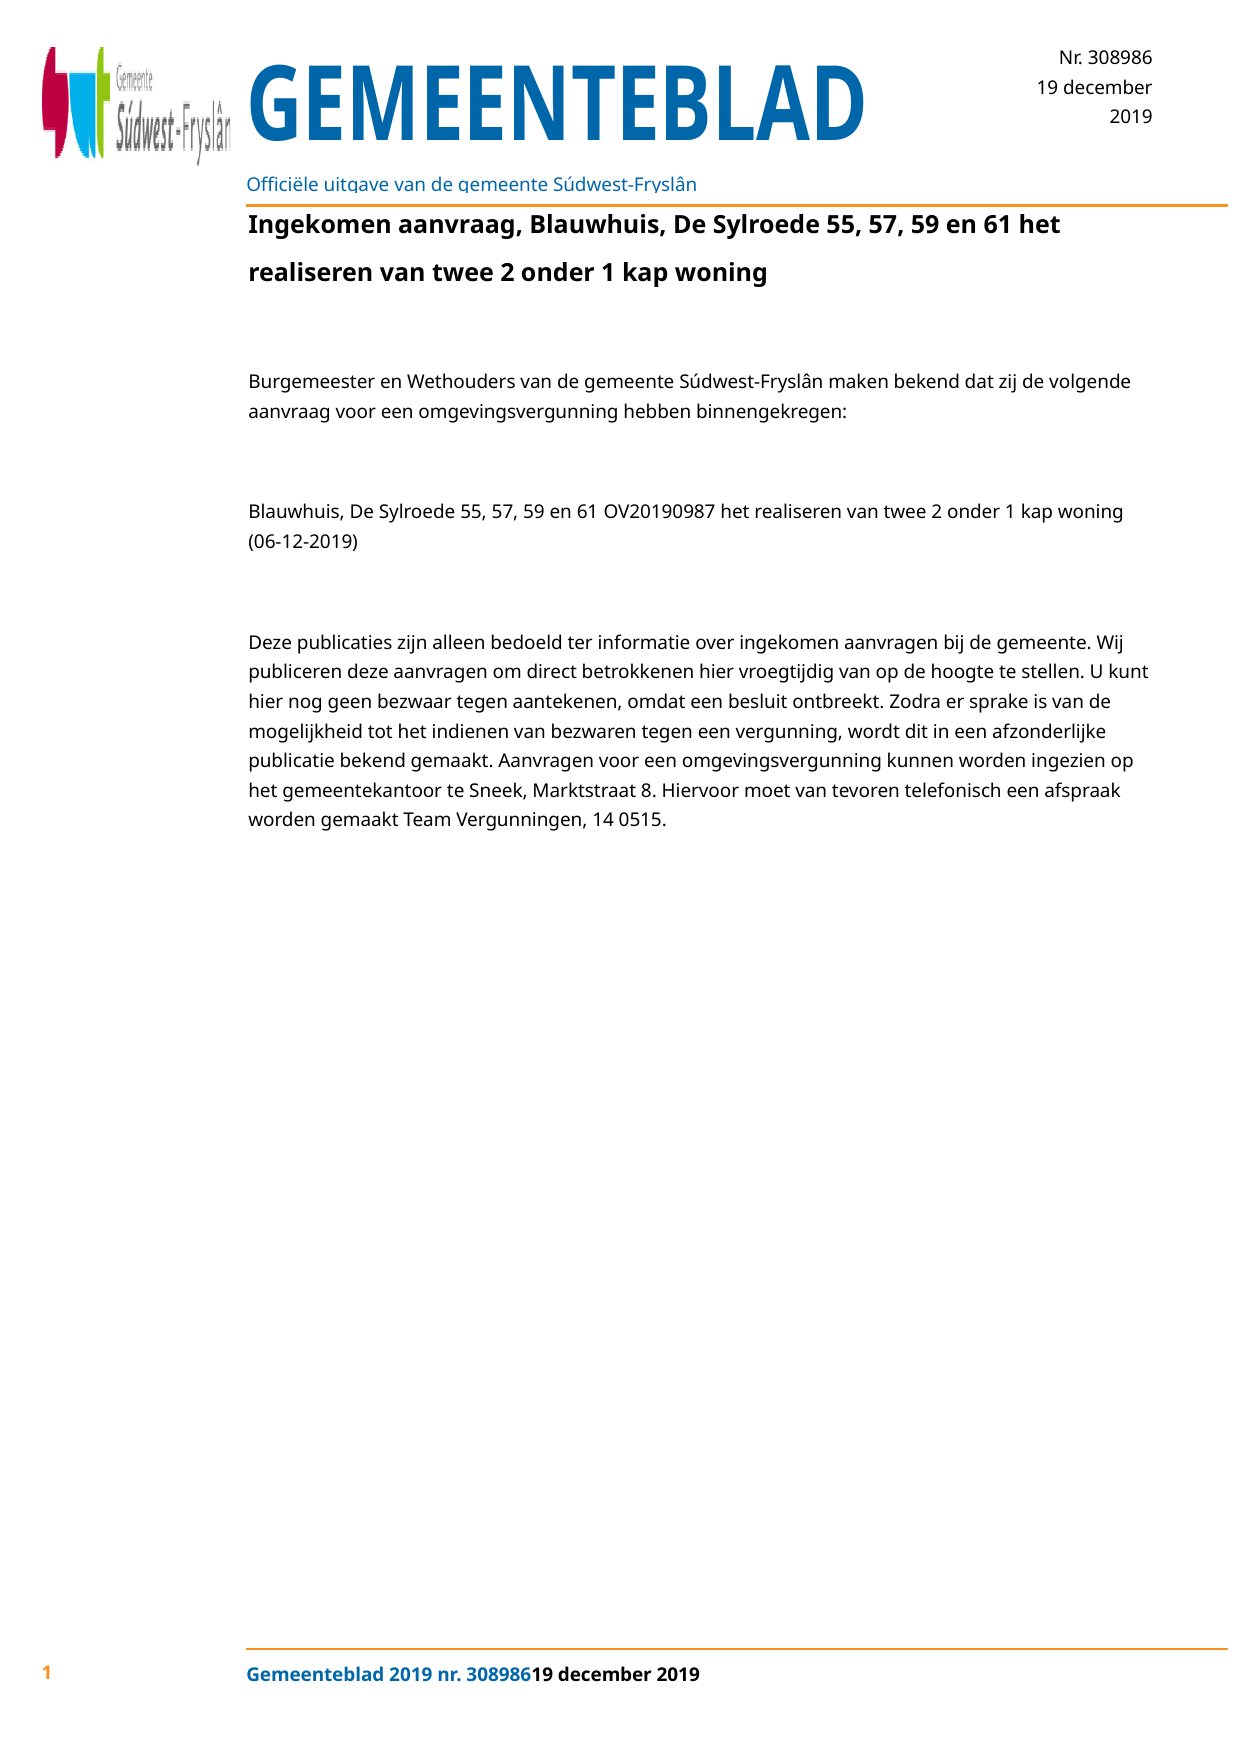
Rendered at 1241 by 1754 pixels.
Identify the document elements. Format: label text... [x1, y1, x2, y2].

picture [41, 47, 231, 172]
text Deze publicaties zijn alleen bedoeld ter informatie over ingekomen aanvragen bij de gemeente. Wij publiceren deze aanvragen om direct betrokkenen hier vroegtijdig van op de hoogte te stellen. U kunt hier nog geen bezwaar tegen aantekenen, omdat een besluit ontbreekt. Zodra er sprake is van de mogelijkheid tot het indienen van bezwaren tegen een vergunning, wordt dit in een afzonderlijke publicatie bekend gemaakt. Aanvragen voor een omgevingsvergunning kunnen worden ingezien op het gemeentekantoor te Sneek, Marktstraat 8. Hiervoor moet van tevoren telefonisch een afspraak worden gemaakt Team Vergunningen, 14 0515. [248, 629, 1152, 832]
text Blauwhuis, De Sylroede 55, 57, 59 en 61 OV20190987 het realiseren van twee 2 onder 1 kap woning (06-12-2019) [248, 499, 1152, 554]
text Burgemeester en Wethouders van de gemeente Súdwest-Fryslân maken bekend dat zij de volgende aanvraag voor een omgevingsvergunning hebben binnengekregen: [248, 368, 1152, 424]
text Ingekomen aanvraag, Blauwhuis, De Sylroede 55, 57, 59 en 61 het realiseren van twee 2 onder 1 kap woning [248, 207, 1152, 288]
